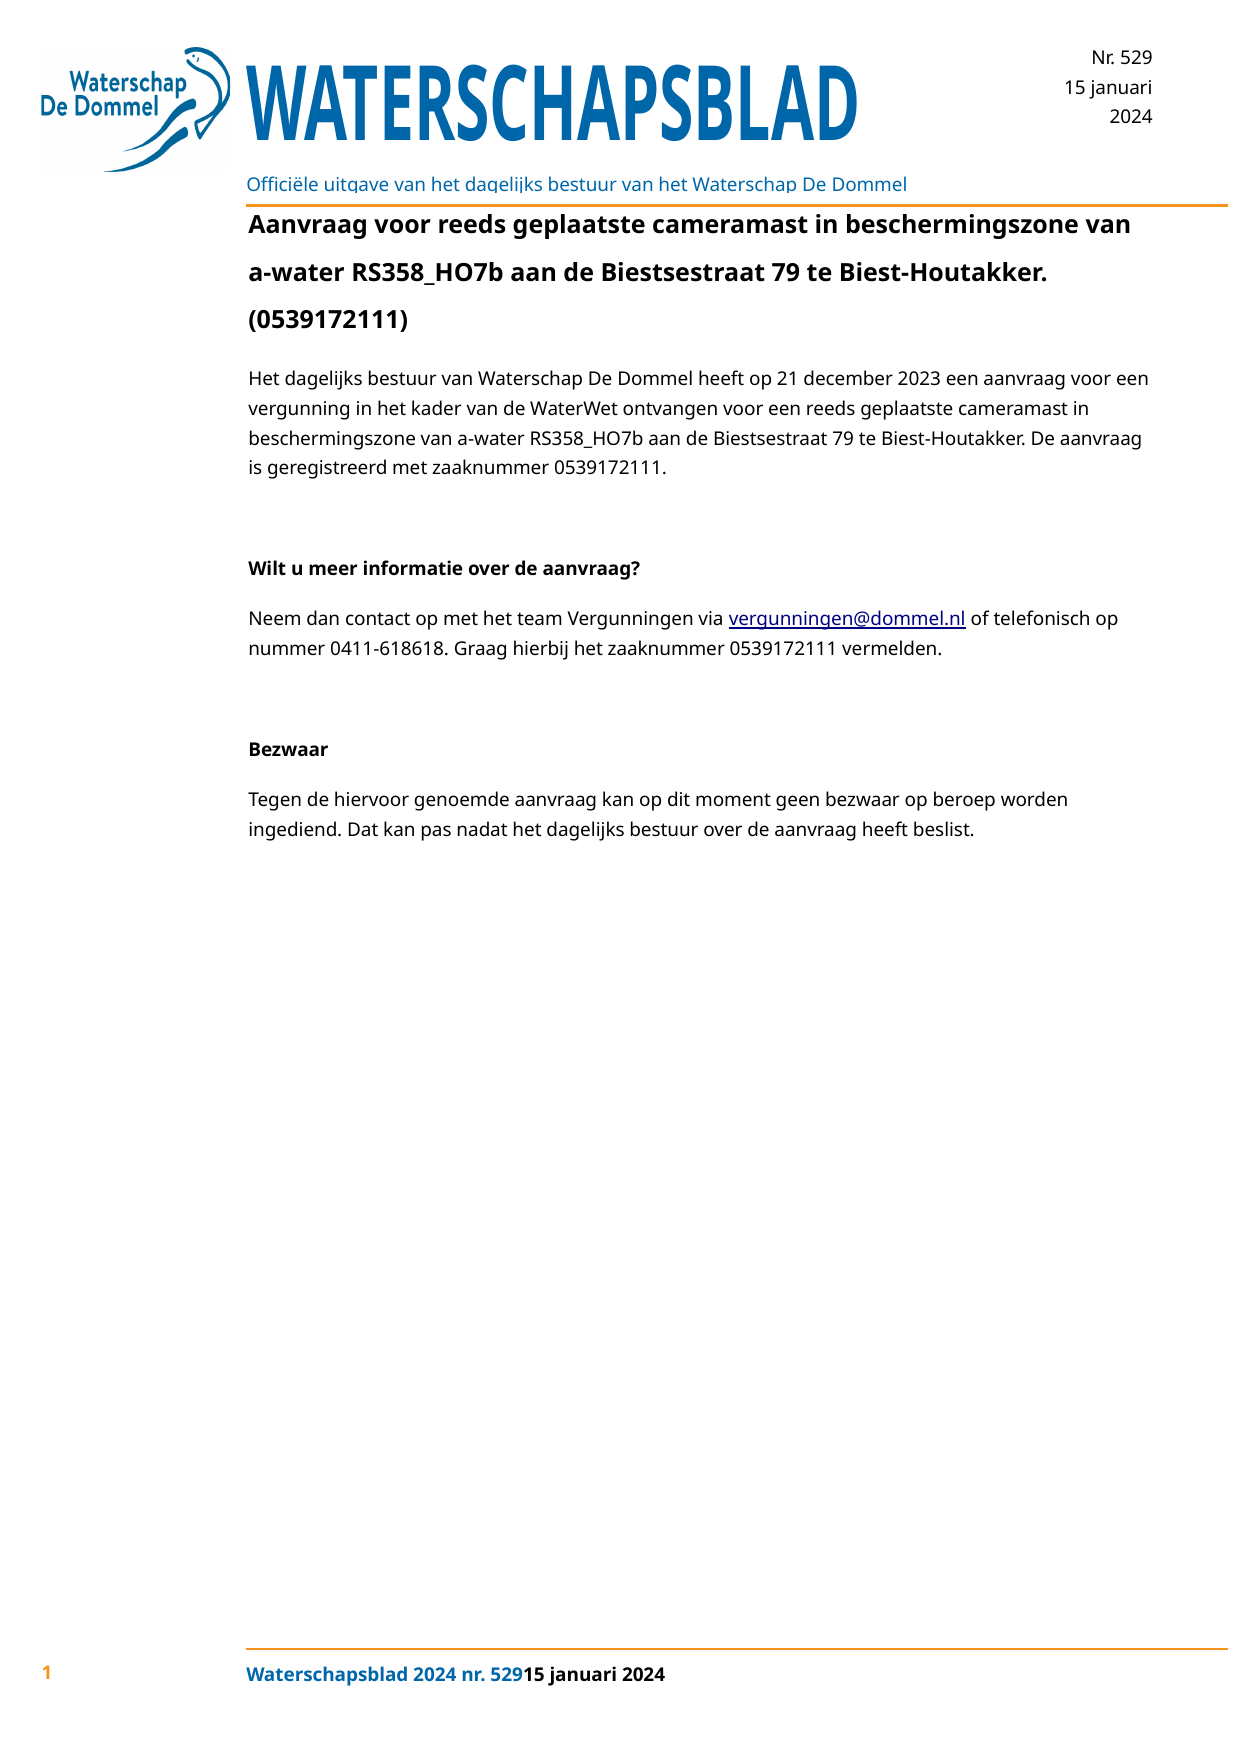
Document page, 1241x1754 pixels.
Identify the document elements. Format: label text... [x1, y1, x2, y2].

text Neem dan contact op met het team Vergunningen via vergunningen@dommel.nl of telefonisch op nummer 0411-618618. Graag hierbij het zaaknummer 0539172111 vermelden. [248, 606, 1152, 661]
text Aanvraag voor reeds geplaatste cameramast in beschermingszone van a-water RS358_HO7b aan de Biestsestraat 79 te Biest-Houtakker. (0539172111) [248, 207, 1152, 336]
picture [204, 47, 231, 76]
picture [198, 118, 210, 131]
picture [41, 47, 231, 172]
picture [45, 99, 51, 111]
text Bezwaar [248, 736, 1152, 762]
text Het dagelijks bestuur van Waterschap De Dommel heeft op 21 december 2023 een aanvraag voor een vergunning in het kader van de WaterWet ontvangen voor een reeds geplaatste cameramast in beschermingszone van a-water RS358_HO7b aan de Biestsestraat 79 te Biest-Houtakker. De aanvraag is geregistreerd met zaaknummer 0539172111. [248, 366, 1152, 480]
text Wilt u meer informatie over de aanvraag? [248, 555, 1152, 581]
text Tegen de hiervoor genoemde aanvraag kan op dit moment geen bezwaar op beroep worden ingediend. Dat kan pas nadat het dagelijks bestuur over de aanvraag heeft beslist. [248, 786, 1152, 842]
